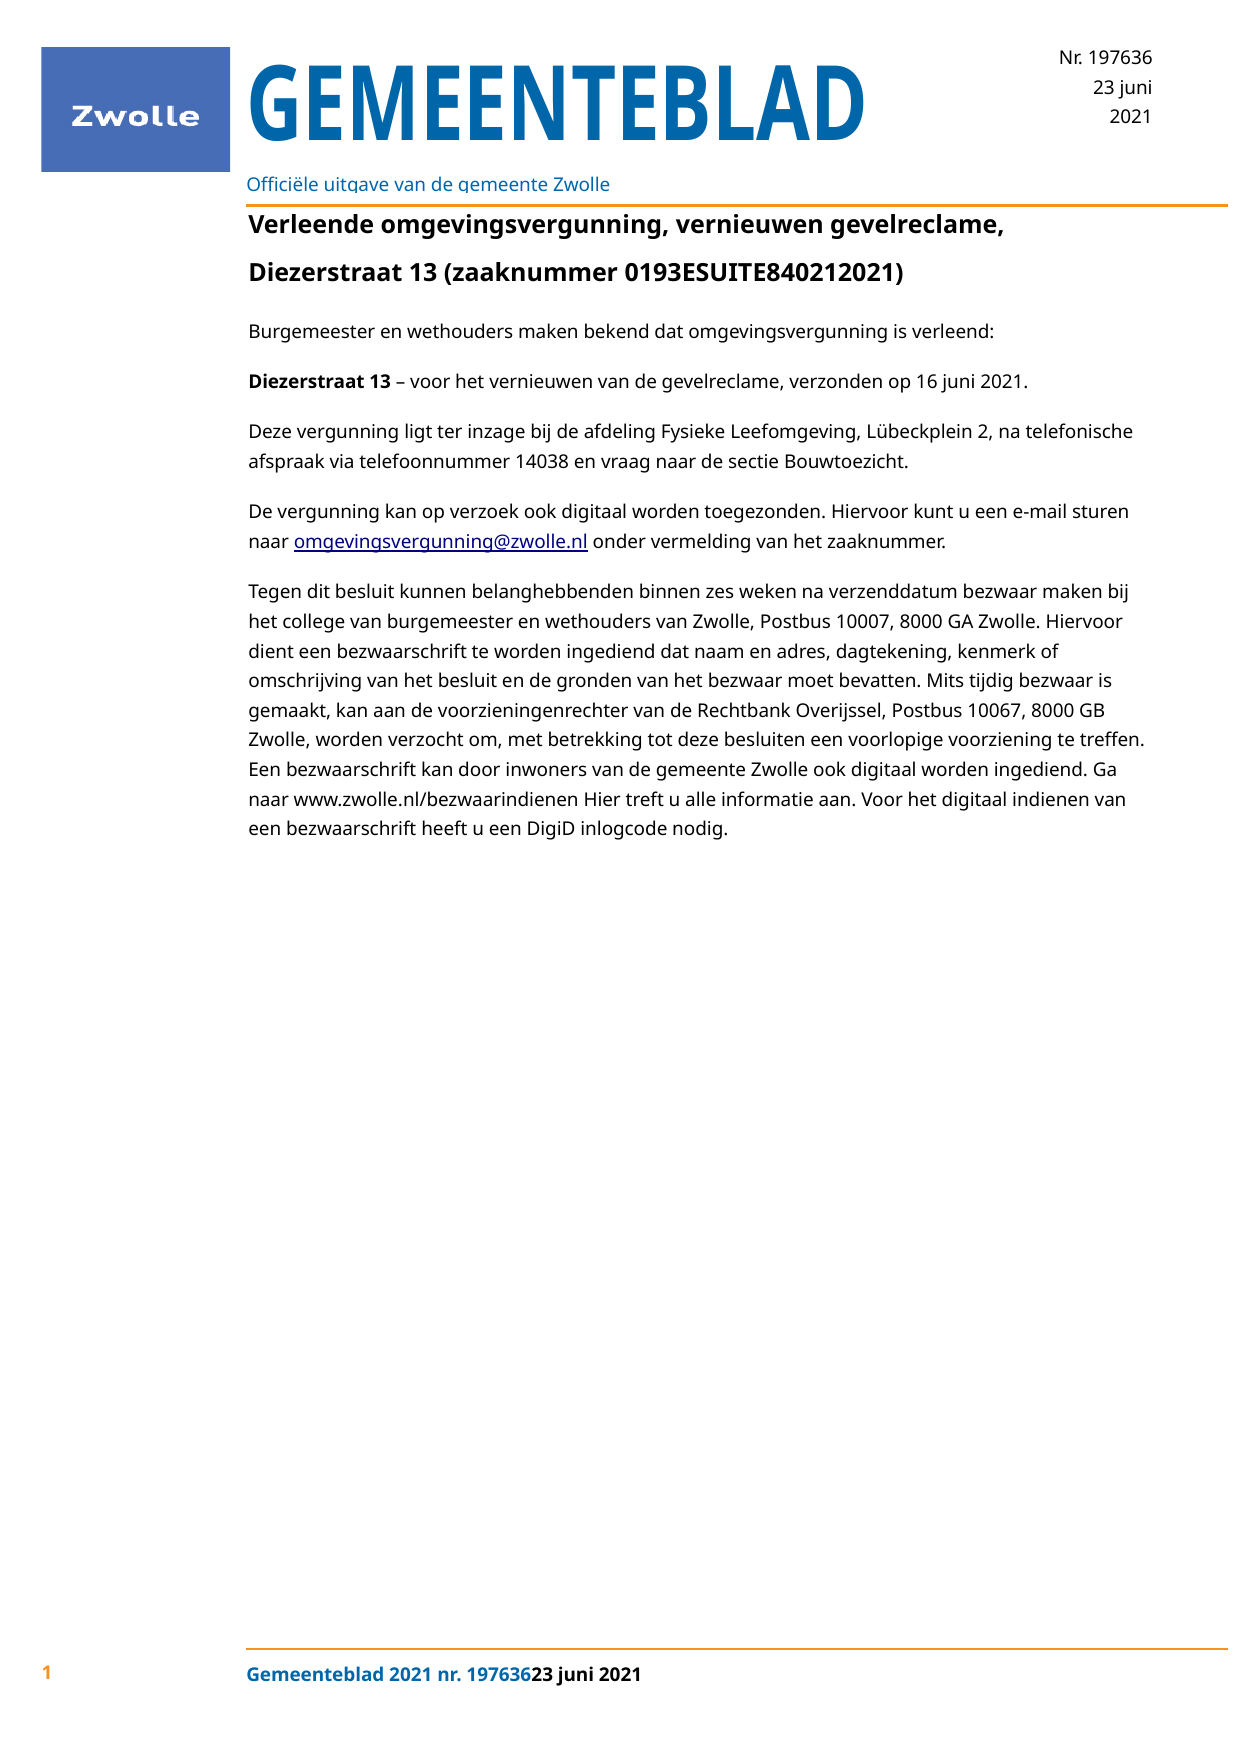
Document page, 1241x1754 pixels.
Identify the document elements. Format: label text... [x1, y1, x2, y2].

text Tegen dit besluit kunnen belanghebbenden binnen zes weken na verzenddatum bezwaar maken bij het college van burgemeester en wethouders van Zwolle, Postbus 10007, 8000 GA Zwolle. Hiervoor dient een bezwaarschrift te worden ingediend dat naam en adres, dagtekening, kenmerk of omschrijving van het besluit en de gronden van het bezwaar moet bevatten. Mits tijdig bezwaar is gemaakt, kan aan de voorzieningenrechter van de Rechtbank Overijssel, Postbus 10067, 8000 GB Zwolle, worden verzocht om, met betrekking tot deze besluiten een voorlopige voorziening te treffen. Een bezwaarschrift kan door inwoners van de gemeente Zwolle ook digitaal worden ingediend. Ga naar www.zwolle.nl/bezwaarindienen Hier treft u alle informatie aan. Voor het digitaal indienen van een bezwaarschrift heeft u een DigiD inlogcode nodig. [248, 579, 1152, 841]
text De vergunning kan op verzoek ook digitaal worden toegezonden. Hiervoor kunt u een e-mail sturen naar omgevingsvergunning@zwolle.nl onder vermelding van het zaaknummer. [248, 499, 1152, 554]
picture [41, 47, 231, 172]
text Burgemeester en wethouders maken bekend dat omgevingsvergunning is verleend: [248, 318, 1152, 344]
text Deze vergunning ligt ter inzage bij de afdeling Fysieke Leefomgeving, Lübeckplein 2, na telefonische afspraak via telefoonnummer 14038 en vraag naar de sectie Bouwtoezicht. [248, 419, 1152, 474]
text Verleende omgevingsvergunning, vernieuwen gevelreclame, Diezerstraat 13 (zaaknummer 0193ESUITE840212021) [248, 207, 1152, 288]
text Diezerstraat 13 – voor het vernieuwen van de gevelreclame, verzonden op 16 juni 2021. [248, 368, 1152, 394]
